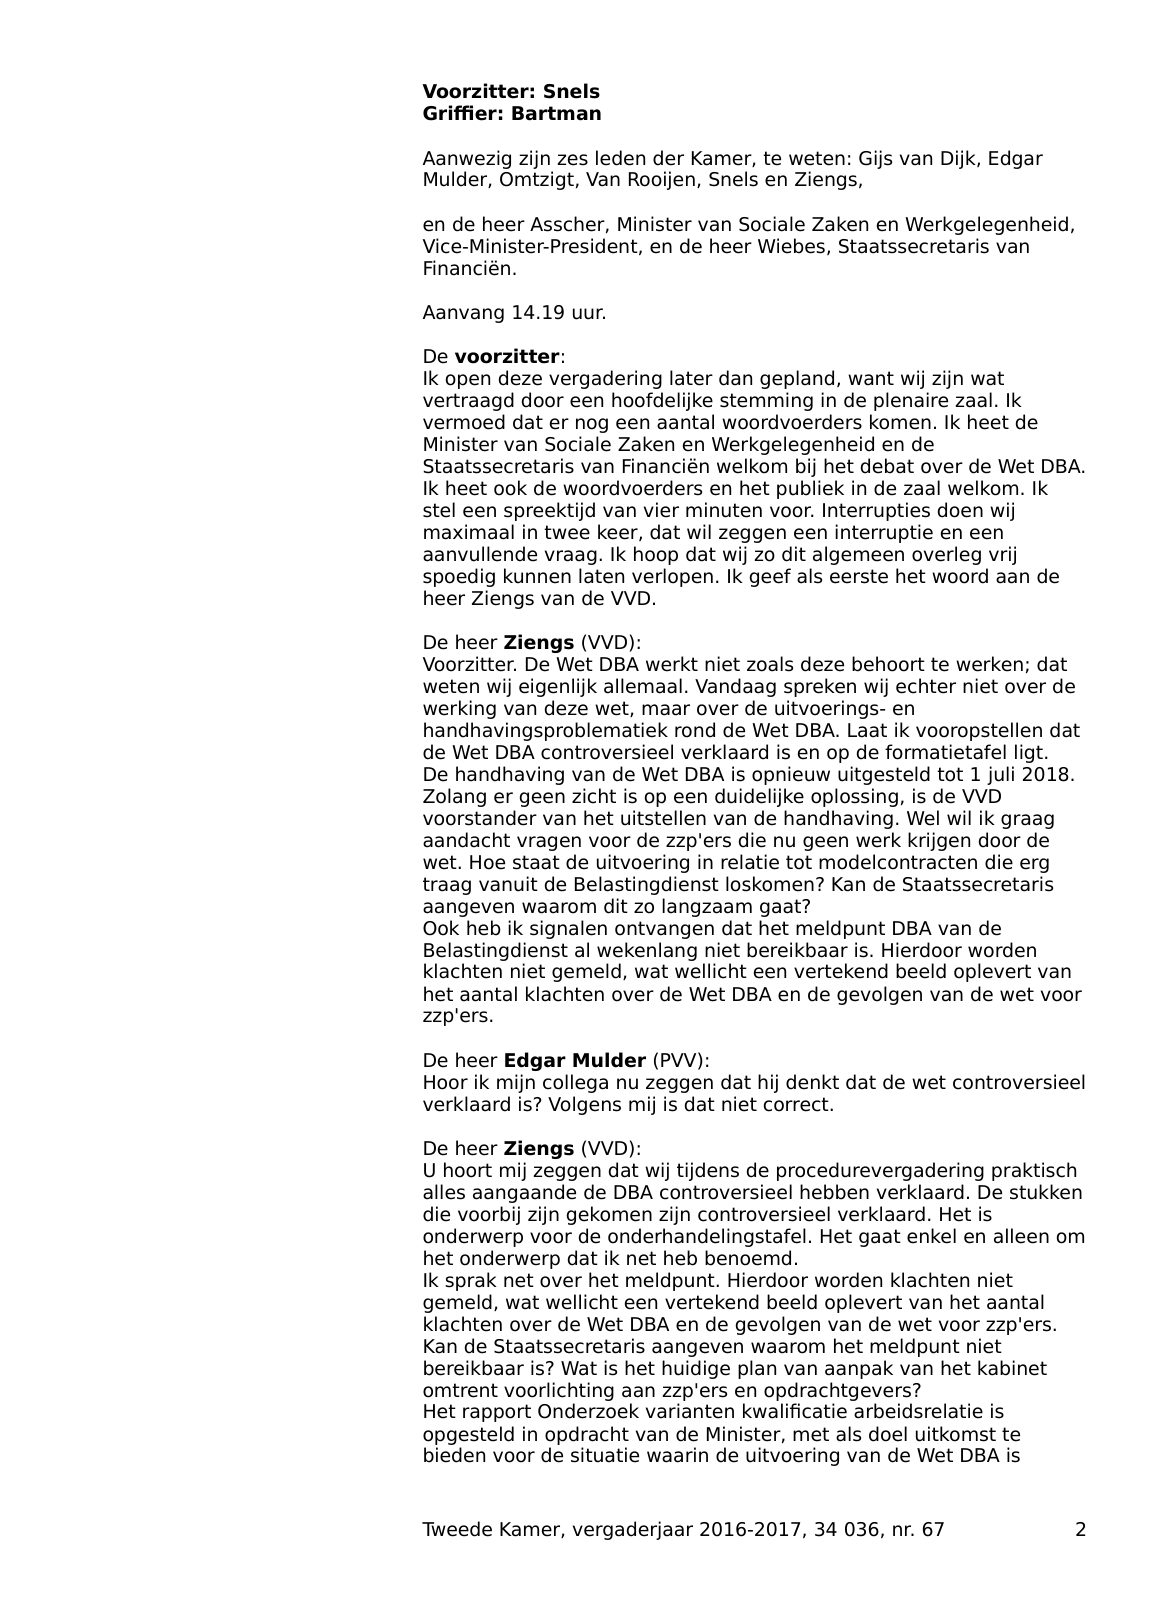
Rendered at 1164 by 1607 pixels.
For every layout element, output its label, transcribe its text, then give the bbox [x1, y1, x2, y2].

text Voorzitter. De Wet DBA werkt niet zoals deze behoort te werken; dat weten wij eigenlijk allemaal. Vandaag spreken wij echter niet over de werking van deze wet, maar over de uitvoerings- en handhavingsproblematiek rond de Wet DBA. Laat ik vooropstellen dat de Wet DBA controversieel verklaard is en op de formatietafel ligt. [422, 654, 1087, 764]
text Ik open deze vergadering later dan gepland, want wij zijn wat vertraagd door een hoofdelijke stemming in de plenaire zaal. Ik vermoed dat er nog een aantal woordvoerders komen. Ik heet de Minister van Sociale Zaken en Werkgelegenheid en de Staatssecretaris van Financiën welkom bij het debat over de Wet DBA. Ik heet ook de woordvoerders en het publiek in de zaal welkom. Ik stel een spreektijd van vier minuten voor. Interrupties doen wij maximaal in twee keer, dat wil zeggen een interruptie en een aanvullende vraag. Ik hoop dat wij zo dit algemeen overleg vrij spoedig kunnen laten verlopen. Ik geef als eerste het woord aan de heer Ziengs van de VVD. [422, 368, 1087, 609]
text De heer Edgar Mulder (PVV): [422, 1049, 1087, 1072]
text Ook heb ik signalen ontvangen dat het meldpunt DBA van de Belastingdienst al wekenlang niet bereikbaar is. Hierdoor worden klachten niet gemeld, wat wellicht een vertekend beeld oplevert van het aantal klachten over de Wet DBA en de gevolgen van de wet voor zzp'ers. [422, 917, 1087, 1027]
text Hoor ik mijn collega nu zeggen dat hij denkt dat de wet controversieel verklaard is? Volgens mij is dat niet correct. [422, 1072, 1087, 1116]
text De voorzitter: [422, 346, 1087, 368]
text Voorzitter: Snels [422, 81, 1087, 103]
text Griffier: Bartman [422, 103, 1087, 125]
text De heer Ziengs (VVD): [422, 632, 1087, 654]
text Aanvang 14.19 uur. [422, 302, 1087, 324]
text Aanwezig zijn zes leden der Kamer, te weten: Gijs van Dijk, Edgar Mulder, Omtzigt, Van Rooijen, Snels en Ziengs, [422, 147, 1087, 191]
text U hoort mij zeggen dat wij tijdens de procedurevergadering praktisch alles aangaande de DBA controversieel hebben verklaard. De stukken die voorbij zijn gekomen zijn controversieel verklaard. Het is onderwerp voor de onderhandelingstafel. Het gaat enkel en alleen om het onderwerp dat ik net heb benoemd. [422, 1160, 1087, 1269]
text Het rapport Onderzoek varianten kwalificatie arbeidsrelatie is opgesteld in opdracht van de Minister, met als doel uitkomst te bieden voor de situatie waarin de uitvoering van de Wet DBA is [422, 1401, 1087, 1467]
text De handhaving van de Wet DBA is opnieuw uitgesteld tot 1 juli 2018. Zolang er geen zicht is op een duidelijke oplossing, is de VVD voorstander van het uitstellen van de handhaving. Wel wil ik graag aandacht vragen voor de zzp'ers die nu geen werk krijgen door de wet. Hoe staat de uitvoering in relatie tot modelcontracten die erg traag vanuit de Belastingdienst loskomen? Kan de Staatssecretaris aangeven waarom dit zo langzaam gaat? [422, 764, 1087, 917]
text Ik sprak net over het meldpunt. Hierdoor worden klachten niet gemeld, wat wellicht een vertekend beeld oplevert van het aantal klachten over de Wet DBA en de gevolgen van de wet voor zzp'ers. Kan de Staatssecretaris aangeven waarom het meldpunt niet bereikbaar is? Wat is het huidige plan van aanpak van het kabinet omtrent voorlichting aan zzp'ers en opdrachtgevers? [422, 1269, 1087, 1401]
text De heer Ziengs (VVD): [422, 1138, 1087, 1160]
text en de heer Asscher, Minister van Sociale Zaken en Werkgelegenheid, Vice-Minister-President, en de heer Wiebes, Staatssecretaris van Financiën. [422, 213, 1087, 279]
